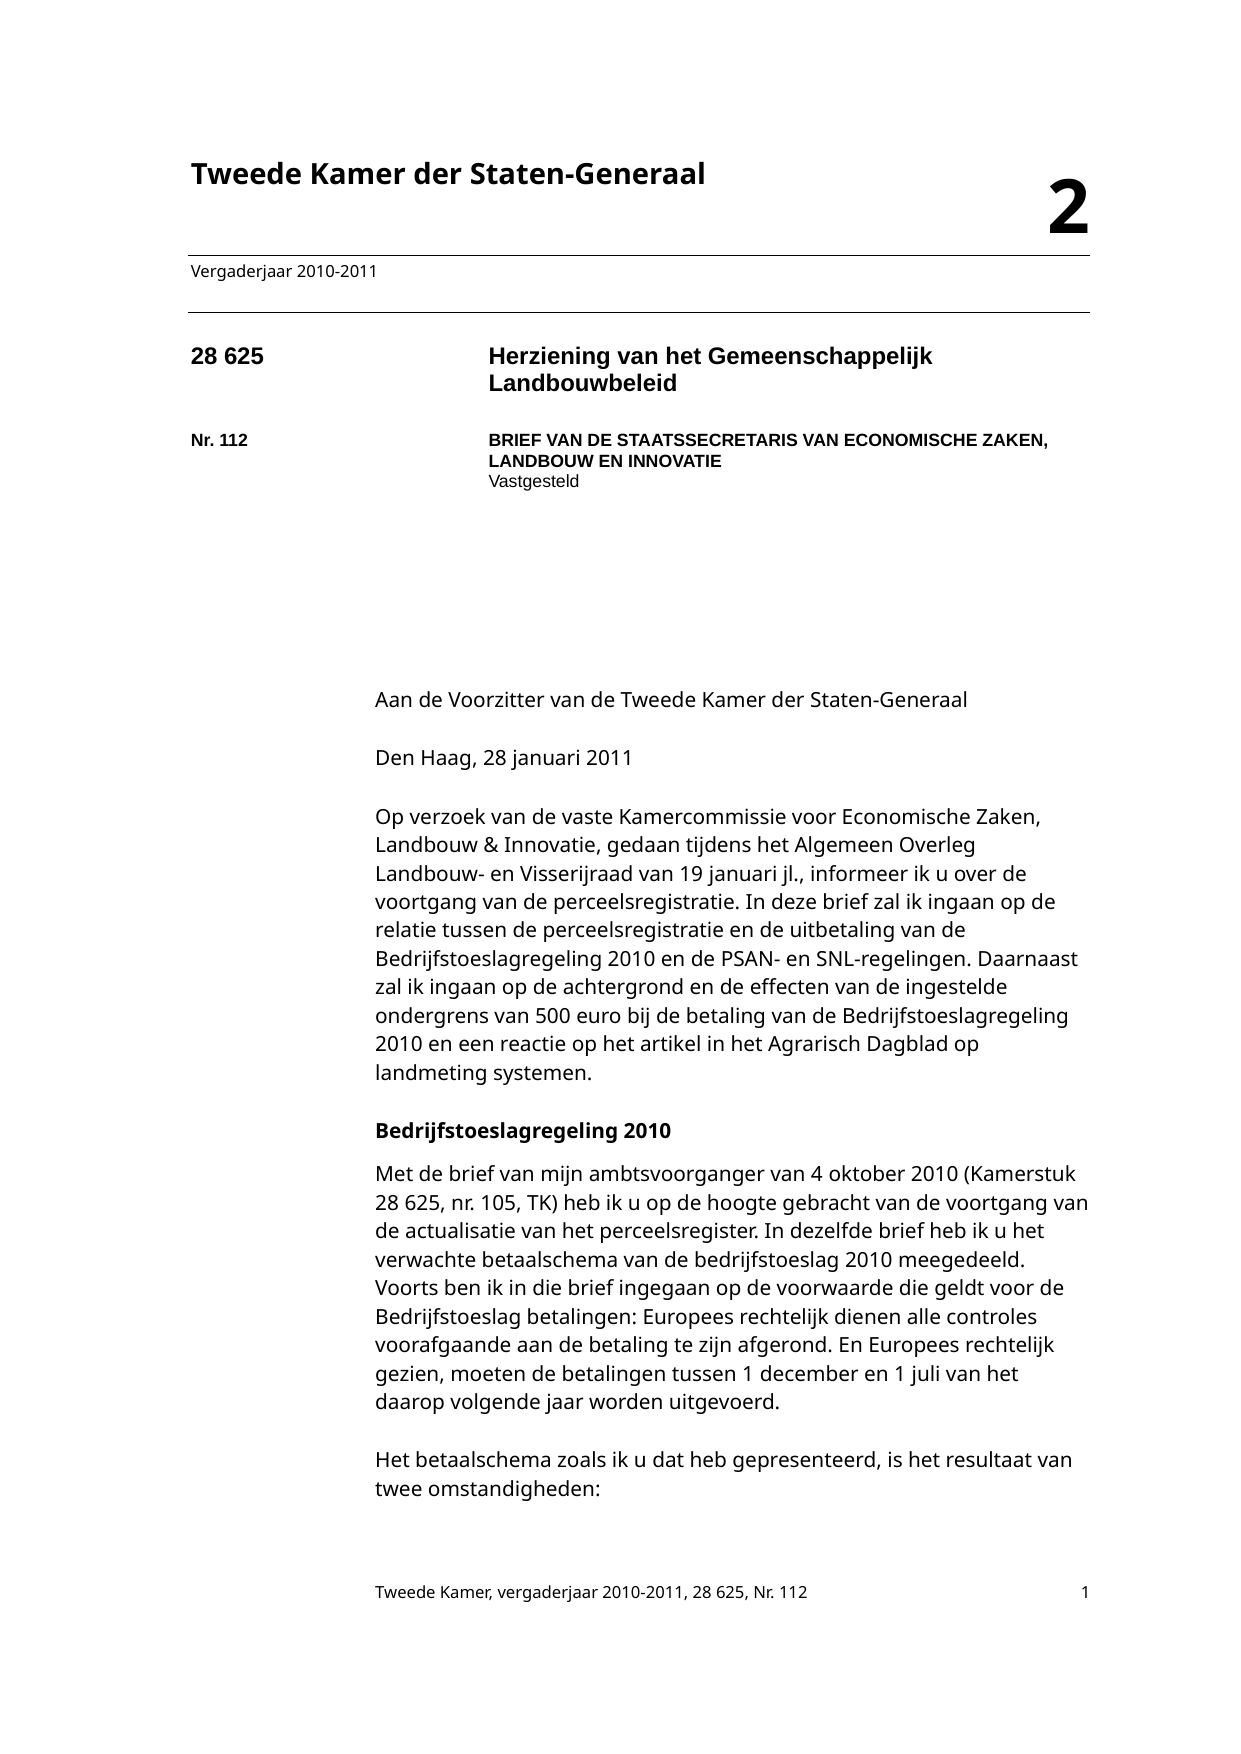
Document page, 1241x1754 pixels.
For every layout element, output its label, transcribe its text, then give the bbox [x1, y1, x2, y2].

table_cell [188, 313, 485, 339]
text Bedrijfstoeslagregeling 2010 [375, 1116, 1090, 1144]
text Het betaalschema zoals ik u dat heb gepresenteerd, is het resultaat van twee omstandigheden: [375, 1446, 1090, 1502]
table_header 2 [910, 150, 1090, 255]
table_cell [485, 313, 1090, 339]
table_cell Vergaderjaar 2010-2011 [188, 256, 485, 312]
text Den Haag, 28 januari 2011 [375, 743, 1090, 772]
table_cell 28 625 [188, 339, 485, 427]
table_cell [485, 256, 1090, 312]
table_cell Nr. 112 [188, 427, 485, 566]
table_cell Herziening van het Gemeenschappelijk Landbouwbeleid [485, 339, 1090, 427]
text Met de brief van mijn ambtsvoorganger van 4 oktober 2010 (Kamerstuk 28 625, nr. 105, TK) heb ik u op de hoogte gebracht van de voortgang van de actualisatie van het perceelsregister. In dezelfde brief heb ik u het verwachte betaalschema van de bedrijfstoeslag 2010 meegedeeld. Voorts ben ik in die brief ingegaan op de voorwaarde die geldt voor de Bedrijfstoeslag betalingen: Europees rechtelijk dienen alle controles voorafgaande aan de betaling te zijn afgerond. En Europees rechtelijk gezien, moeten de betalingen tussen 1 december en 1 juli van het daarop volgende jaar worden uitgevoerd. [375, 1159, 1090, 1416]
table_header Tweede Kamer der Staten-Generaal [188, 150, 909, 255]
text Op verzoek van de vaste Kamercommissie voor Economische Zaken, Landbouw & Innovatie, gedaan tijdens het Algemeen Overleg Landbouw- en Visserijraad van 19 januari jl., informeer ik u over de voortgang van de perceelsregistratie. In deze brief zal ik ingaan op de relatie tussen de perceelsregistratie en de uitbetaling van de Bedrijfstoeslagregeling 2010 en de PSAN- en SNL-regelingen. Daarnaast zal ik ingaan op de achtergrond en de effecten van de ingestelde ondergrens van 500 euro bij de betaling van de Bedrijfstoeslagregeling 2010 en een reactie op het artikel in het Agrarisch Dagblad op landmeting systemen. [375, 802, 1090, 1086]
text Aan de Voorzitter van de Tweede Kamer der Staten-Generaal [375, 685, 1090, 713]
table_cell BRIEF VAN DE STAATSSECRETARIS VAN ECONOMISCHE ZAKEN, LANDBOUW EN INNOVATIE Vastgesteld [485, 427, 1090, 566]
